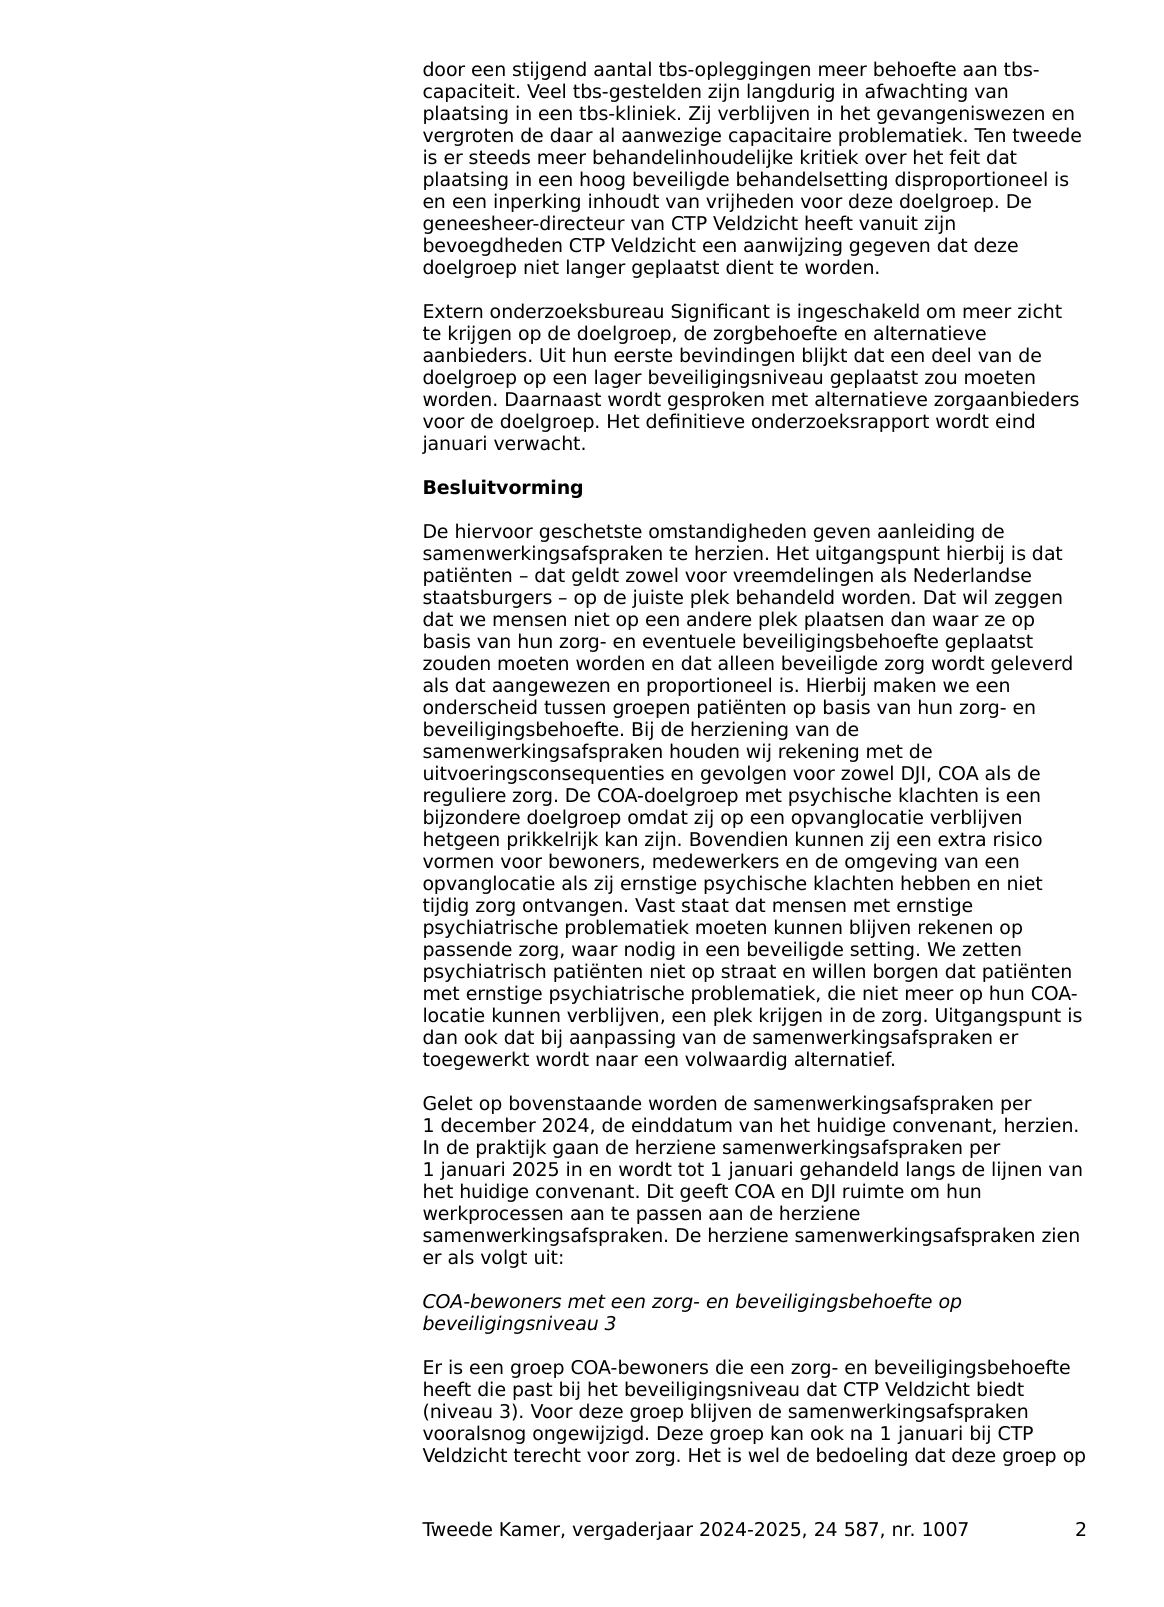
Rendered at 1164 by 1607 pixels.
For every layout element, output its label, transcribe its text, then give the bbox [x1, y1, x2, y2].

text De hiervoor geschetste omstandigheden geven aanleiding de samenwerkingsafspraken te herzien. Het uitgangspunt hierbij is dat patiënten – dat geldt zowel voor vreemdelingen als Nederlandse staatsburgers – op de juiste plek behandeld worden. Dat wil zeggen dat we mensen niet op een andere plek plaatsen dan waar ze op basis van hun zorg- en eventuele beveiligingsbehoefte geplaatst zouden moeten worden en dat alleen beveiligde zorg wordt geleverd als dat aangewezen en proportioneel is. Hierbij maken we een onderscheid tussen groepen patiënten op basis van hun zorg- en beveiligingsbehoefte. Bij de herziening van de samenwerkingsafspraken houden wij rekening met de uitvoeringsconsequenties en gevolgen voor zowel DJI, COA als de reguliere zorg. De COA-doelgroep met psychische klachten is een bijzondere doelgroep omdat zij op een opvanglocatie verblijven hetgeen prikkelrijk kan zijn. Bovendien kunnen zij een extra risico vormen voor bewoners, medewerkers en de omgeving van een opvanglocatie als zij ernstige psychische klachten hebben en niet tijdig zorg ontvangen. Vast staat dat mensen met ernstige psychiatrische problematiek moeten kunnen blijven rekenen op passende zorg, waar nodig in een beveiligde setting. We zetten psychiatrisch patiënten niet op straat en willen borgen dat patiënten met ernstige psychiatrische problematiek, die niet meer op hun COA-locatie kunnen verblijven, een plek krijgen in de zorg. Uitgangspunt is dan ook dat bij aanpassing van de samenwerkingsafspraken er toegewerkt wordt naar een volwaardig alternatief. [422, 521, 1087, 1071]
text Er is een groep COA-bewoners die een zorg- en beveiligingsbehoefte heeft die past bij het beveiligingsniveau dat CTP Veldzicht biedt (niveau 3). Voor deze groep blijven de samenwerkingsafspraken vooralsnog ongewijzigd. Deze groep kan ook na 1 januari bij CTP Veldzicht terecht voor zorg. Het is wel de bedoeling dat deze groep op [422, 1357, 1087, 1467]
text Gelet op bovenstaande worden de samenwerkingsafspraken per 1 december 2024, de einddatum van het huidige convenant, herzien. In de praktijk gaan de herziene samenwerkingsafspraken per 1 januari 2025 in en wordt tot 1 januari gehandeld langs de lijnen van het huidige convenant. Dit geeft COA en DJI ruimte om hun werkprocessen aan te passen aan de herziene samenwerkingsafspraken. De herziene samenwerkingsafspraken zien er als volgt uit: [422, 1093, 1087, 1269]
subtitle Besluitvorming [422, 477, 1087, 499]
text Extern onderzoeksbureau Significant is ingeschakeld om meer zicht te krijgen op de doelgroep, de zorgbehoefte en alternatieve aanbieders. Uit hun eerste bevindingen blijkt dat een deel van de doelgroep op een lager beveiligingsniveau geplaatst zou moeten worden. Daarnaast wordt gesproken met alternatieve zorgaanbieders voor de doelgroep. Het definitieve onderzoeksrapport wordt eind januari verwacht. [422, 301, 1087, 455]
text door een stijgend aantal tbs-opleggingen meer behoefte aan tbs-capaciteit. Veel tbs-gestelden zijn langdurig in afwachting van plaatsing in een tbs-kliniek. Zij verblijven in het gevangeniswezen en vergroten de daar al aanwezige capacitaire problematiek. Ten tweede is er steeds meer behandelinhoudelijke kritiek over het feit dat plaatsing in een hoog beveiligde behandelsetting disproportioneel is en een inperking inhoudt van vrijheden voor deze doelgroep. De geneesheer-directeur van CTP Veldzicht heeft vanuit zijn bevoegdheden CTP Veldzicht een aanwijzing gegeven dat deze doelgroep niet langer geplaatst dient te worden. [422, 59, 1087, 279]
subtitle COA-bewoners met een zorg- en beveiligingsbehoefte op beveiligingsniveau 3 [422, 1291, 1087, 1335]
